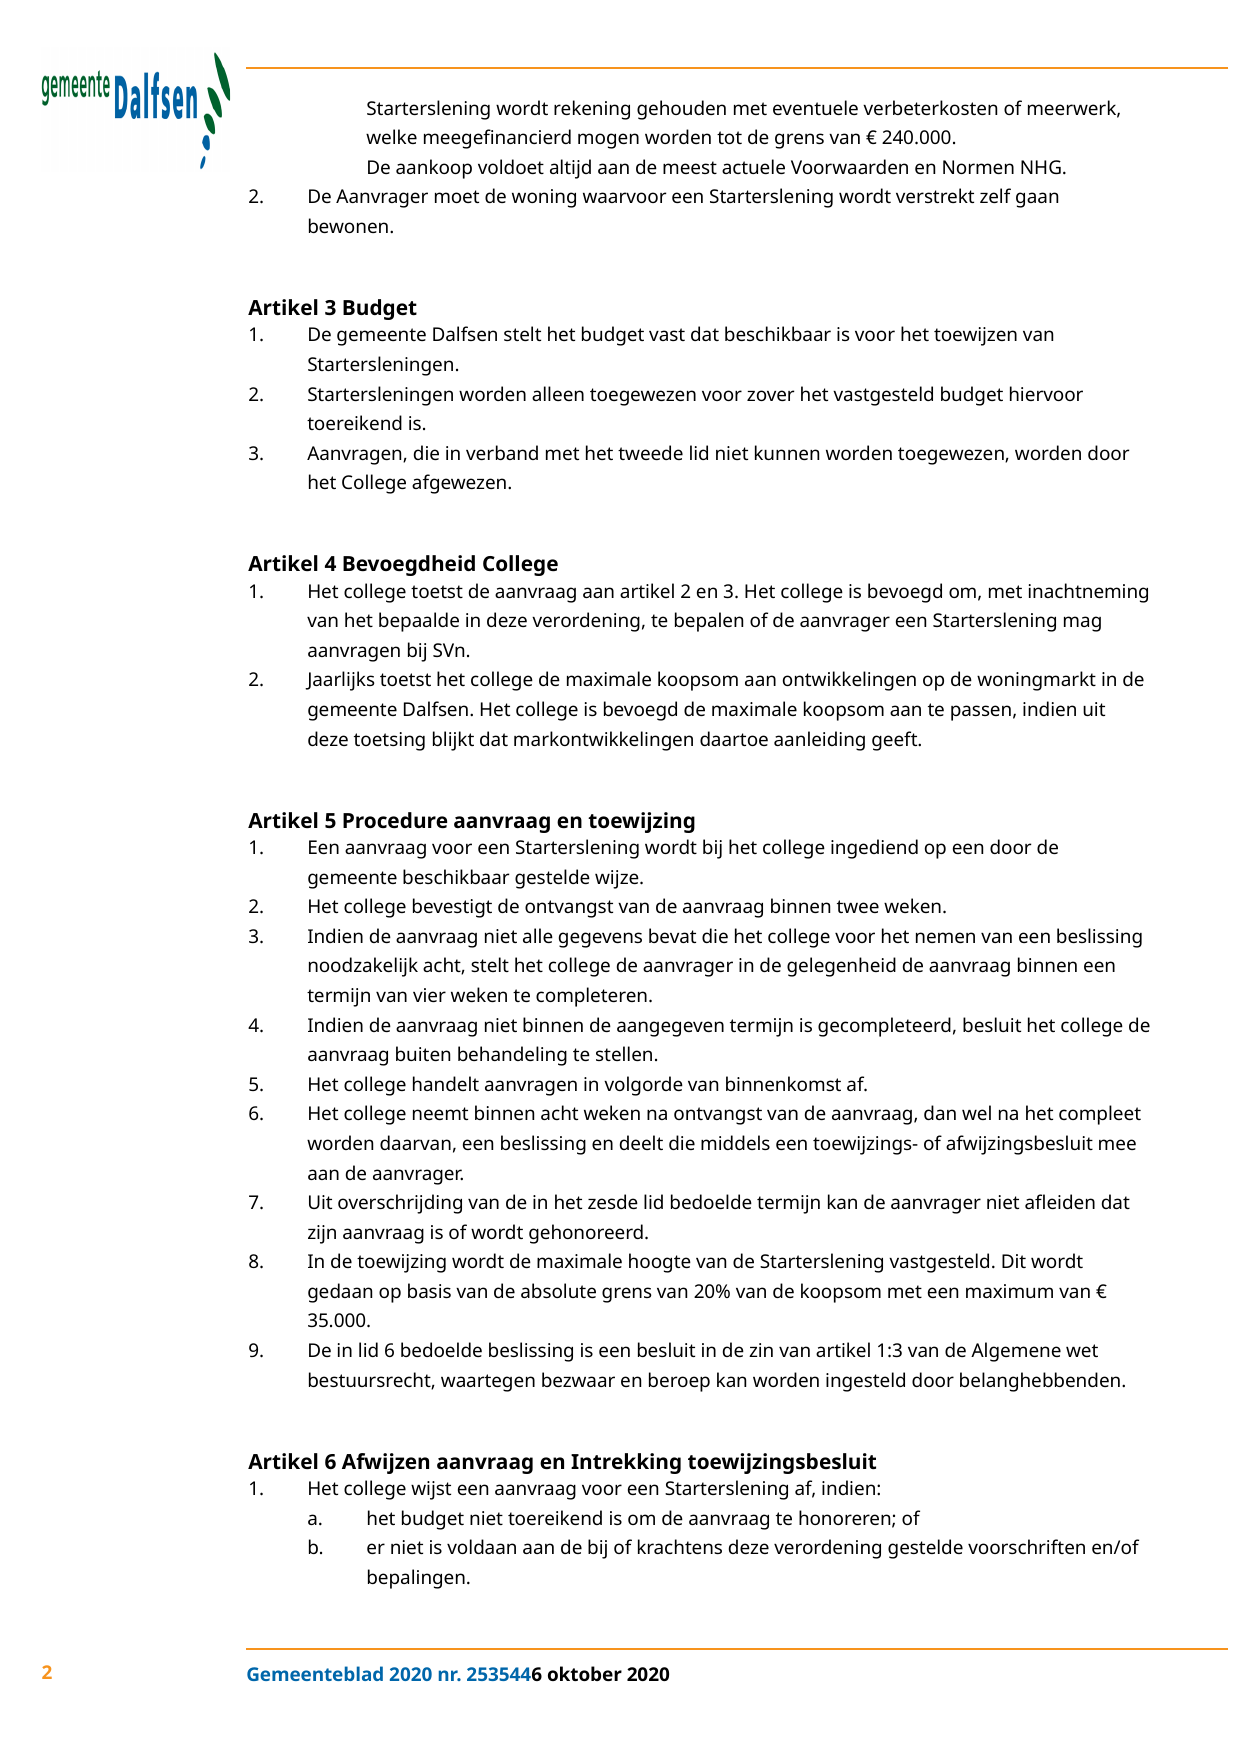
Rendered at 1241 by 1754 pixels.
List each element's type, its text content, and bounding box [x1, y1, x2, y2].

list Indien de aanvraag niet binnen de aangegeven termijn is gecompleteerd, besluit het college de aanvraag buiten behandeling te stellen. [248, 1012, 1152, 1067]
text Artikel 4 Bevoegdheid College [248, 549, 1152, 578]
list De Aanvrager moet de woning waarvoor een Starterslening wordt verstrekt zelf gaan bewonen. [248, 183, 1152, 239]
list Uit overschrijding van de in het zesde lid bedoelde termijn kan de aanvrager niet afleiden dat zijn aanvraag is of wordt gehonoreerd. [248, 1189, 1152, 1244]
list De gemeente Dalfsen stelt het budget vast dat beschikbaar is voor het toewijzen van Startersleningen. [248, 322, 1152, 377]
list Het college neemt binnen acht weken na ontvangst van de aanvraag, dan wel na het compleet worden daarvan, een beslissing en deelt die middels een toewijzings- of afwijzingsbesluit mee aan de aanvrager. [248, 1101, 1152, 1185]
list Het college toetst de aanvraag aan artikel 2 en 3. Het college is bevoegd om, met inachtneming van het bepaalde in deze verordening, te bepalen of de aanvrager een Starterslening mag aanvragen bij SVn. [248, 578, 1152, 663]
list Het college bevestigt de ontvangst van de aanvraag binnen twee weken. [248, 893, 1152, 919]
list Indien de aanvraag niet alle gegevens bevat die het college voor het nemen van een beslissing noodzakelijk acht, stelt het college de aanvrager in de gelegenheid de aanvraag binnen een termijn van vier weken te completeren. [248, 923, 1152, 1008]
text Artikel 3 Budget [248, 293, 1152, 322]
list Aanvragen, die in verband met het tweede lid niet kunnen worden toegewezen, worden door het College afgewezen. [248, 440, 1152, 495]
list het budget niet toereikend is om de aanvraag te honoreren; of [307, 1505, 1152, 1531]
list Het college wijst een aanvraag voor een Starterslening af, indien: [248, 1475, 1152, 1501]
text Artikel 5 Procedure aanvraag en toewijzing [248, 806, 1152, 834]
list De in lid 6 bedoelde beslissing is een besluit in de zin van artikel 1:3 van de Algemene wet bestuursrecht, waartegen bezwaar en beroep kan worden ingesteld door belanghebbenden. [248, 1337, 1152, 1392]
text Artikel 6 Afwijzen aanvraag en Intrekking toewijzingsbesluit [248, 1447, 1152, 1475]
list In de toewijzing wordt de maximale hoogte van de Starterslening vastgesteld. Dit wordt gedaan op basis van de absolute grens van 20% van de koopsom met een maximum van € 35.000. [248, 1248, 1152, 1333]
list er niet is voldaan aan de bij of krachtens deze verordening gestelde voorschriften en/of bepalingen. [307, 1534, 1152, 1590]
list De aankoop voldoet altijd aan de meest actuele Voorwaarden en Normen NHG. [307, 154, 1152, 180]
list Een aanvraag voor een Starterslening wordt bij het college ingediend op een door de gemeente beschikbaar gestelde wijze. [248, 834, 1152, 889]
picture [41, 47, 231, 172]
list Starterslening wordt rekening gehouden met eventuele verbeterkosten of meerwerk, welke meegefinancierd mogen worden tot de grens van € 240.000. [307, 95, 1152, 150]
list Het college handelt aanvragen in volgorde van binnenkomst af. [248, 1071, 1152, 1097]
list Startersleningen worden alleen toegewezen voor zover het vastgesteld budget hiervoor toereikend is. [248, 381, 1152, 436]
list Jaarlijks toetst het college de maximale koopsom aan ontwikkelingen op de woningmarkt in de gemeente Dalfsen. Het college is bevoegd de maximale koopsom aan te passen, indien uit deze toetsing blijkt dat markontwikkelingen daartoe aanleiding geeft. [248, 667, 1152, 752]
